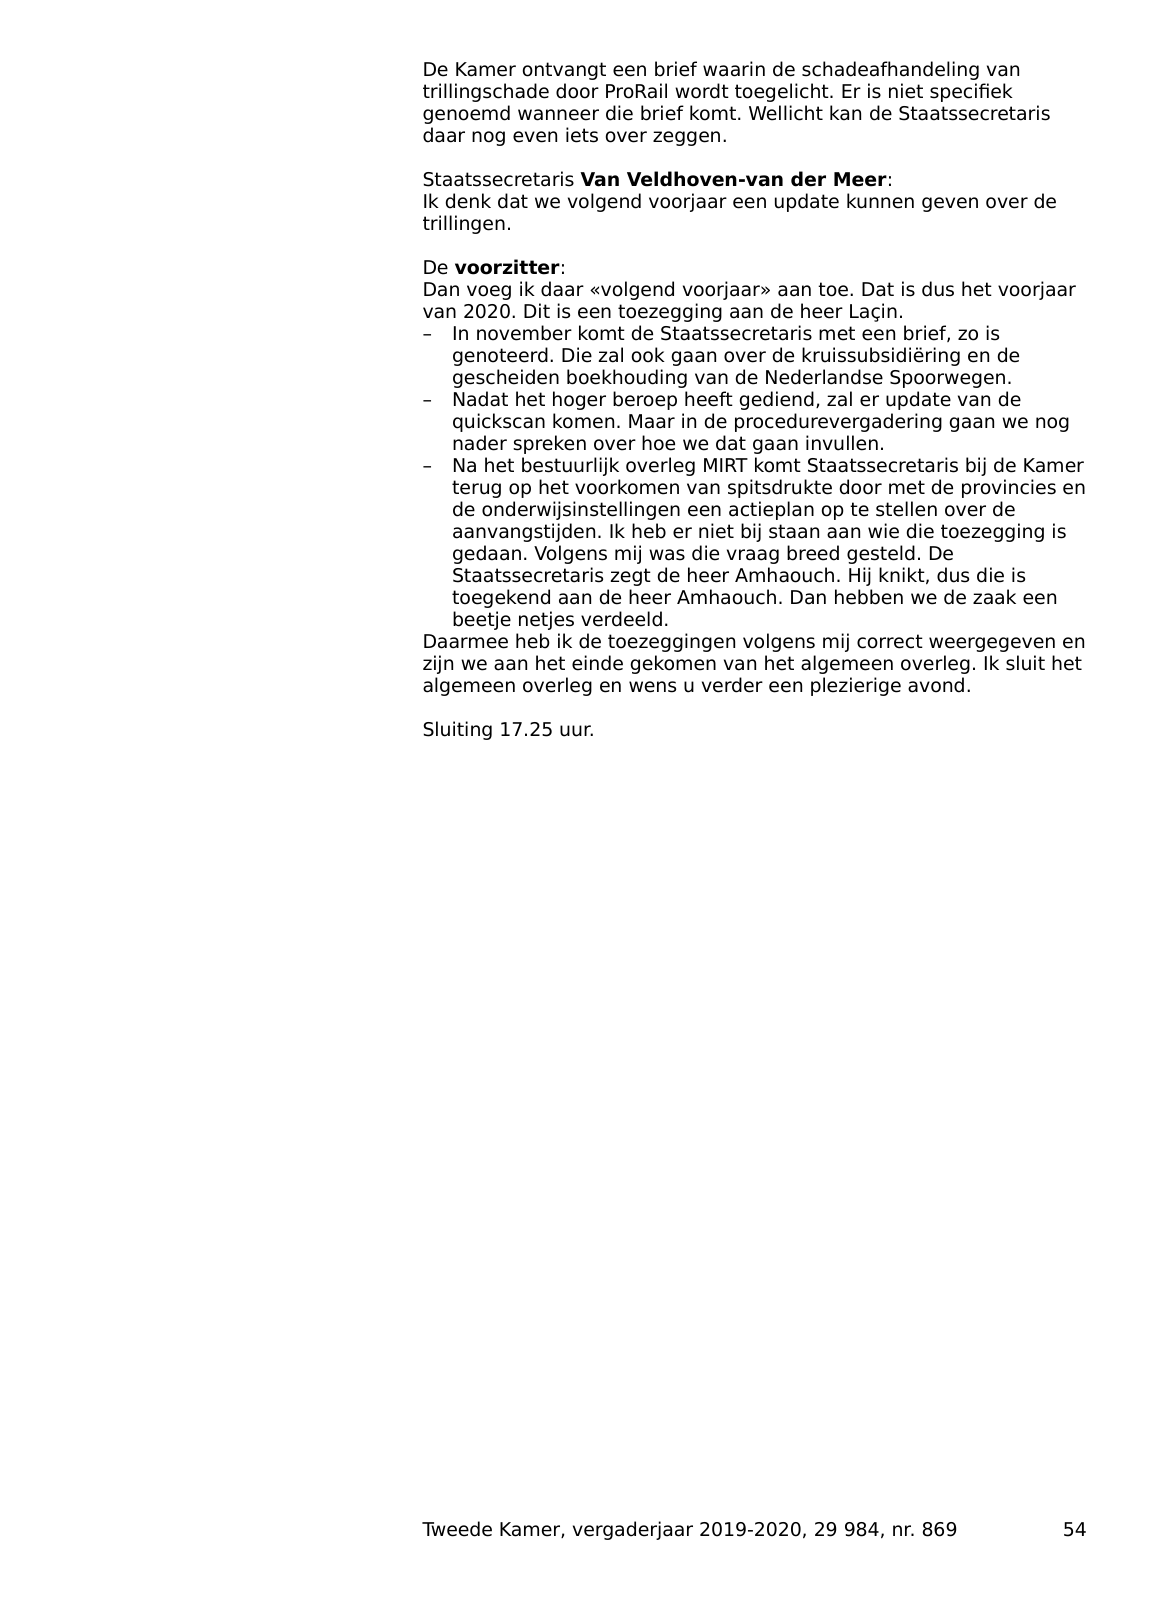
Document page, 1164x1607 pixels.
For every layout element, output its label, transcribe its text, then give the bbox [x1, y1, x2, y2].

text Ik denk dat we volgend voorjaar een update kunnen geven over de trillingen. [422, 191, 1087, 235]
text De Kamer ontvangt een brief waarin de schadeafhandeling van trillingschade door ProRail wordt toegelicht. Er is niet specifiek genoemd wanneer die brief komt. Wellicht kan de Staatssecretaris daar nog even iets over zeggen. [422, 59, 1087, 147]
text – Na het bestuurlijk overleg MIRT komt Staatssecretaris bij de Kamer terug op het voorkomen van spitsdrukte door met de provincies en de onderwijsinstellingen een actieplan op te stellen over de aanvangstijden. Ik heb er niet bij staan aan wie die toezegging is gedaan. Volgens mij was die vraag breed gesteld. De Staatssecretaris zegt de heer Amhaouch. Hij knikt, dus die is toegekend aan de heer Amhaouch. Dan hebben we de zaak een beetje netjes verdeeld. [422, 455, 1087, 631]
text De voorzitter: [422, 257, 1087, 279]
text Staatssecretaris Van Veldhoven-van der Meer: [422, 169, 1087, 191]
text Sluiting 17.25 uur. [422, 719, 1087, 741]
text – In november komt de Staatssecretaris met een brief, zo is genoteerd. Die zal ook gaan over de kruissubsidiëring en de gescheiden boekhouding van de Nederlandse Spoorwegen. [422, 323, 1087, 389]
text Dan voeg ik daar «volgend voorjaar» aan toe. Dat is dus het voorjaar van 2020. Dit is een toezegging aan de heer Laçin. [422, 279, 1087, 323]
text – Nadat het hoger beroep heeft gediend, zal er update van de quickscan komen. Maar in de procedurevergadering gaan we nog nader spreken over hoe we dat gaan invullen. [422, 389, 1087, 455]
text Daarmee heb ik de toezeggingen volgens mij correct weergegeven en zijn we aan het einde gekomen van het algemeen overleg. Ik sluit het algemeen overleg en wens u verder een plezierige avond. [422, 631, 1087, 697]
